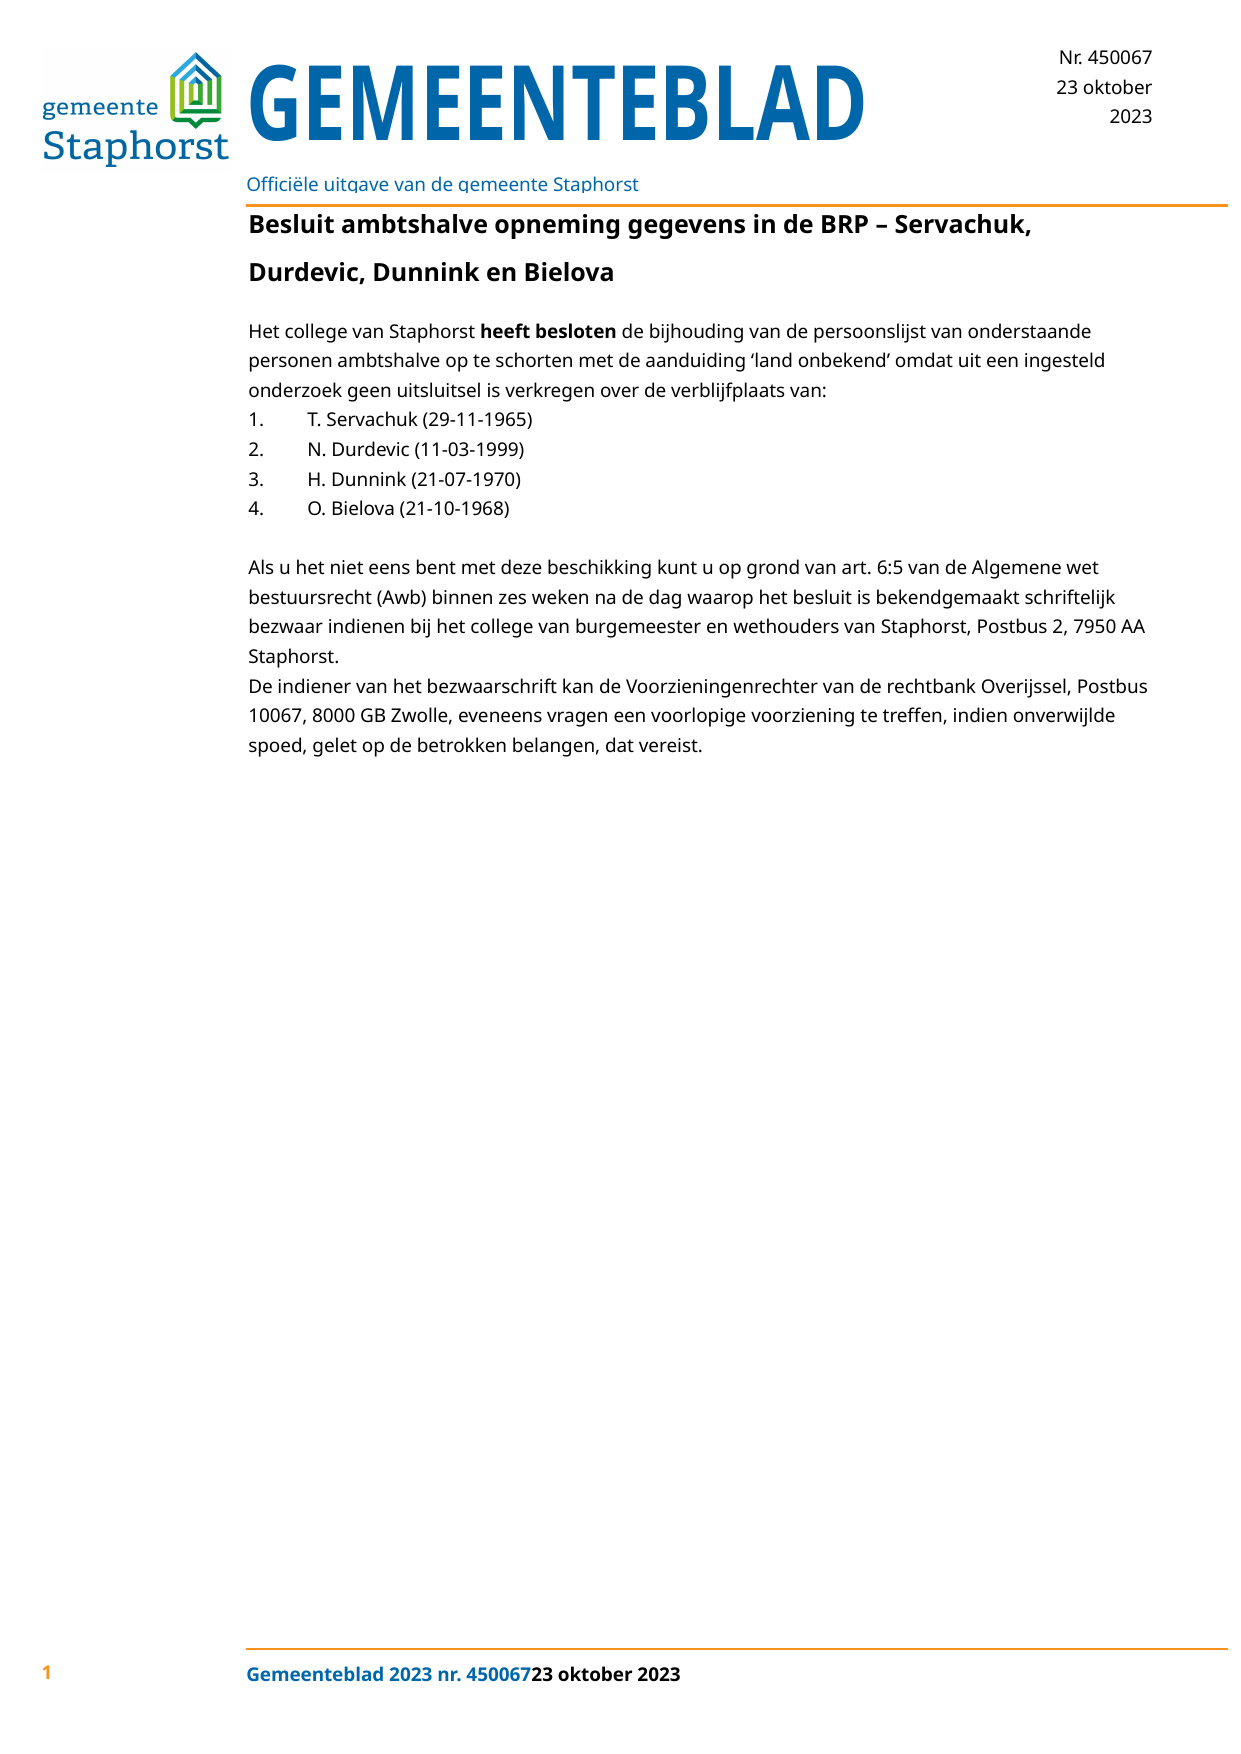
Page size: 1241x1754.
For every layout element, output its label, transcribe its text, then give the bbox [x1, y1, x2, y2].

text De indiener van het bezwaarschrift kan de Voorzieningenrechter van de rechtbank Overijssel, Postbus 10067, 8000 GB Zwolle, eveneens vragen een voorlopige voorziening te treffen, indien onverwijlde spoed, gelet op de betrokken belangen, dat vereist. [248, 673, 1152, 758]
list N. Durdevic (11-03-1999) [248, 436, 1152, 462]
text Besluit ambtshalve opneming gegevens in de BRP – Servachuk, Durdevic, Dunnink en Bielova [248, 207, 1152, 288]
list H. Dunnink (21-07-1970) [248, 466, 1152, 492]
list T. Servachuk (29-11-1965) [248, 407, 1152, 432]
list O. Bielova (21-10-1968) [248, 495, 1152, 521]
text Als u het niet eens bent met deze beschikking kunt u op grond van art. 6:5 van de Algemene wet bestuursrecht (Awb) binnen zes weken na de dag waarop het besluit is bekendgemaakt schriftelijk bezwaar indienen bij het college van burgemeester en wethouders van Staphorst, Postbus 2, 7950 AA Staphorst. [248, 554, 1152, 669]
text Het college van Staphorst heeft besloten de bijhouding van de persoonslijst van onderstaande personen ambtshalve op te schorten met de aanduiding ‘land onbekend’ omdat uit een ingesteld onderzoek geen uitsluitsel is verkregen over de verblijfplaats van: [248, 318, 1152, 403]
picture [41, 47, 231, 172]
